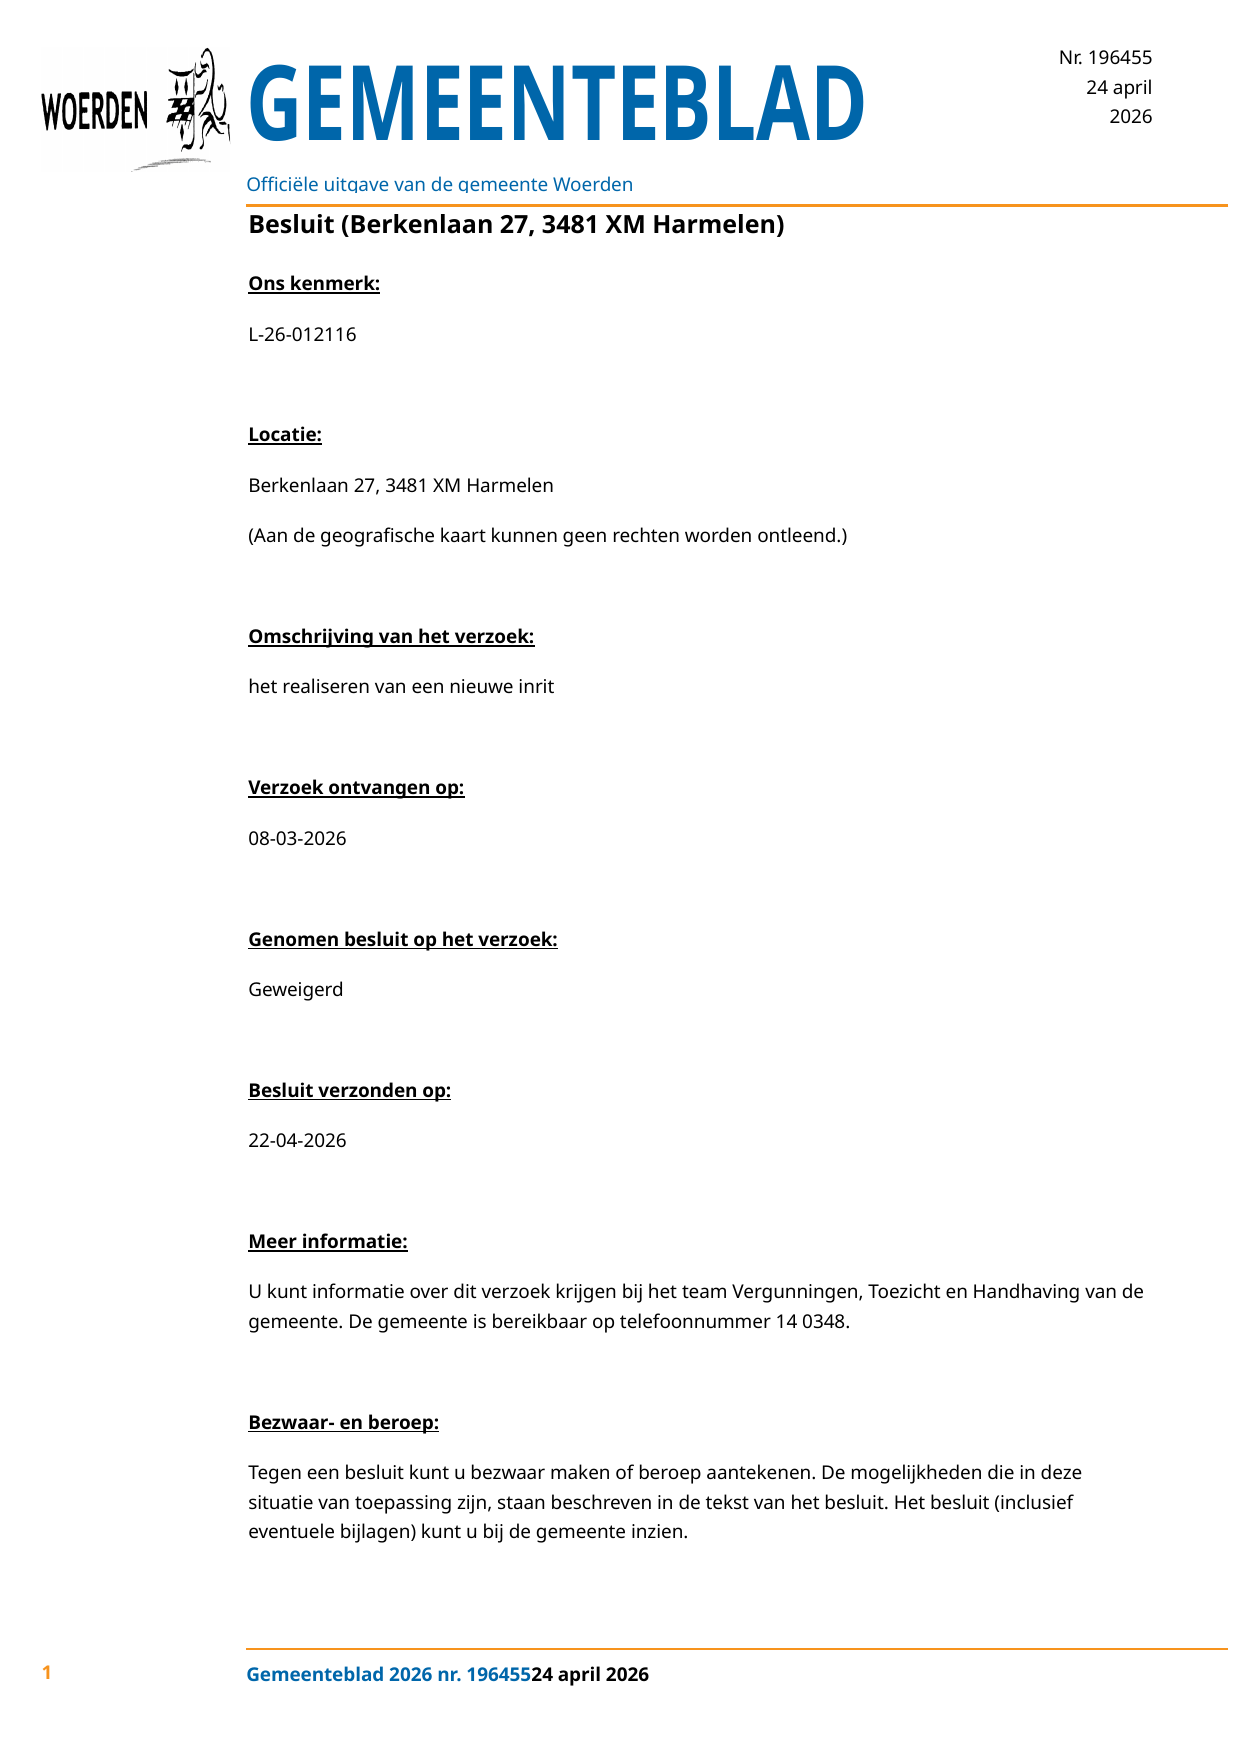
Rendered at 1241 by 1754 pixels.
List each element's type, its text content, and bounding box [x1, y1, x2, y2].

text Besluit verzonden op: [248, 1077, 1152, 1103]
text Bezwaar- en beroep: [248, 1409, 1152, 1435]
text Genomen besluit op het verzoek: [248, 926, 1152, 951]
picture [41, 47, 231, 172]
text Ons kenmerk: [248, 270, 1152, 296]
text Locatie: [248, 422, 1152, 447]
text Meer informatie: [248, 1228, 1152, 1254]
text het realiseren van een nieuwe inrit [248, 674, 1152, 699]
text 22-04-2026 [248, 1127, 1152, 1153]
text Verzoek ontvangen op: [248, 774, 1152, 800]
text U kunt informatie over dit verzoek krijgen bij het team Vergunningen, Toezicht en Handhaving van de gemeente. De gemeente is bereikbaar op telefoonnummer 14 0348. [248, 1279, 1152, 1334]
text Berkenlaan 27, 3481 XM Harmelen [248, 472, 1152, 498]
text Besluit (Berkenlaan 27, 3481 XM Harmelen) [248, 207, 1152, 241]
text Geweigerd [248, 976, 1152, 1002]
text L-26-012116 [248, 321, 1152, 346]
text Omschrijving van het verzoek: [248, 623, 1152, 649]
text Tegen een besluit kunt u bezwaar maken of beroep aantekenen. De mogelijkheden die in deze situatie van toepassing zijn, staan beschreven in de tekst van het besluit. Het besluit (inclusief eventuele bijlagen) kunt u bij de gemeente inzien. [248, 1459, 1152, 1544]
text (Aan de geografische kaart kunnen geen rechten worden ontleend.) [248, 522, 1152, 548]
text 08-03-2026 [248, 825, 1152, 851]
